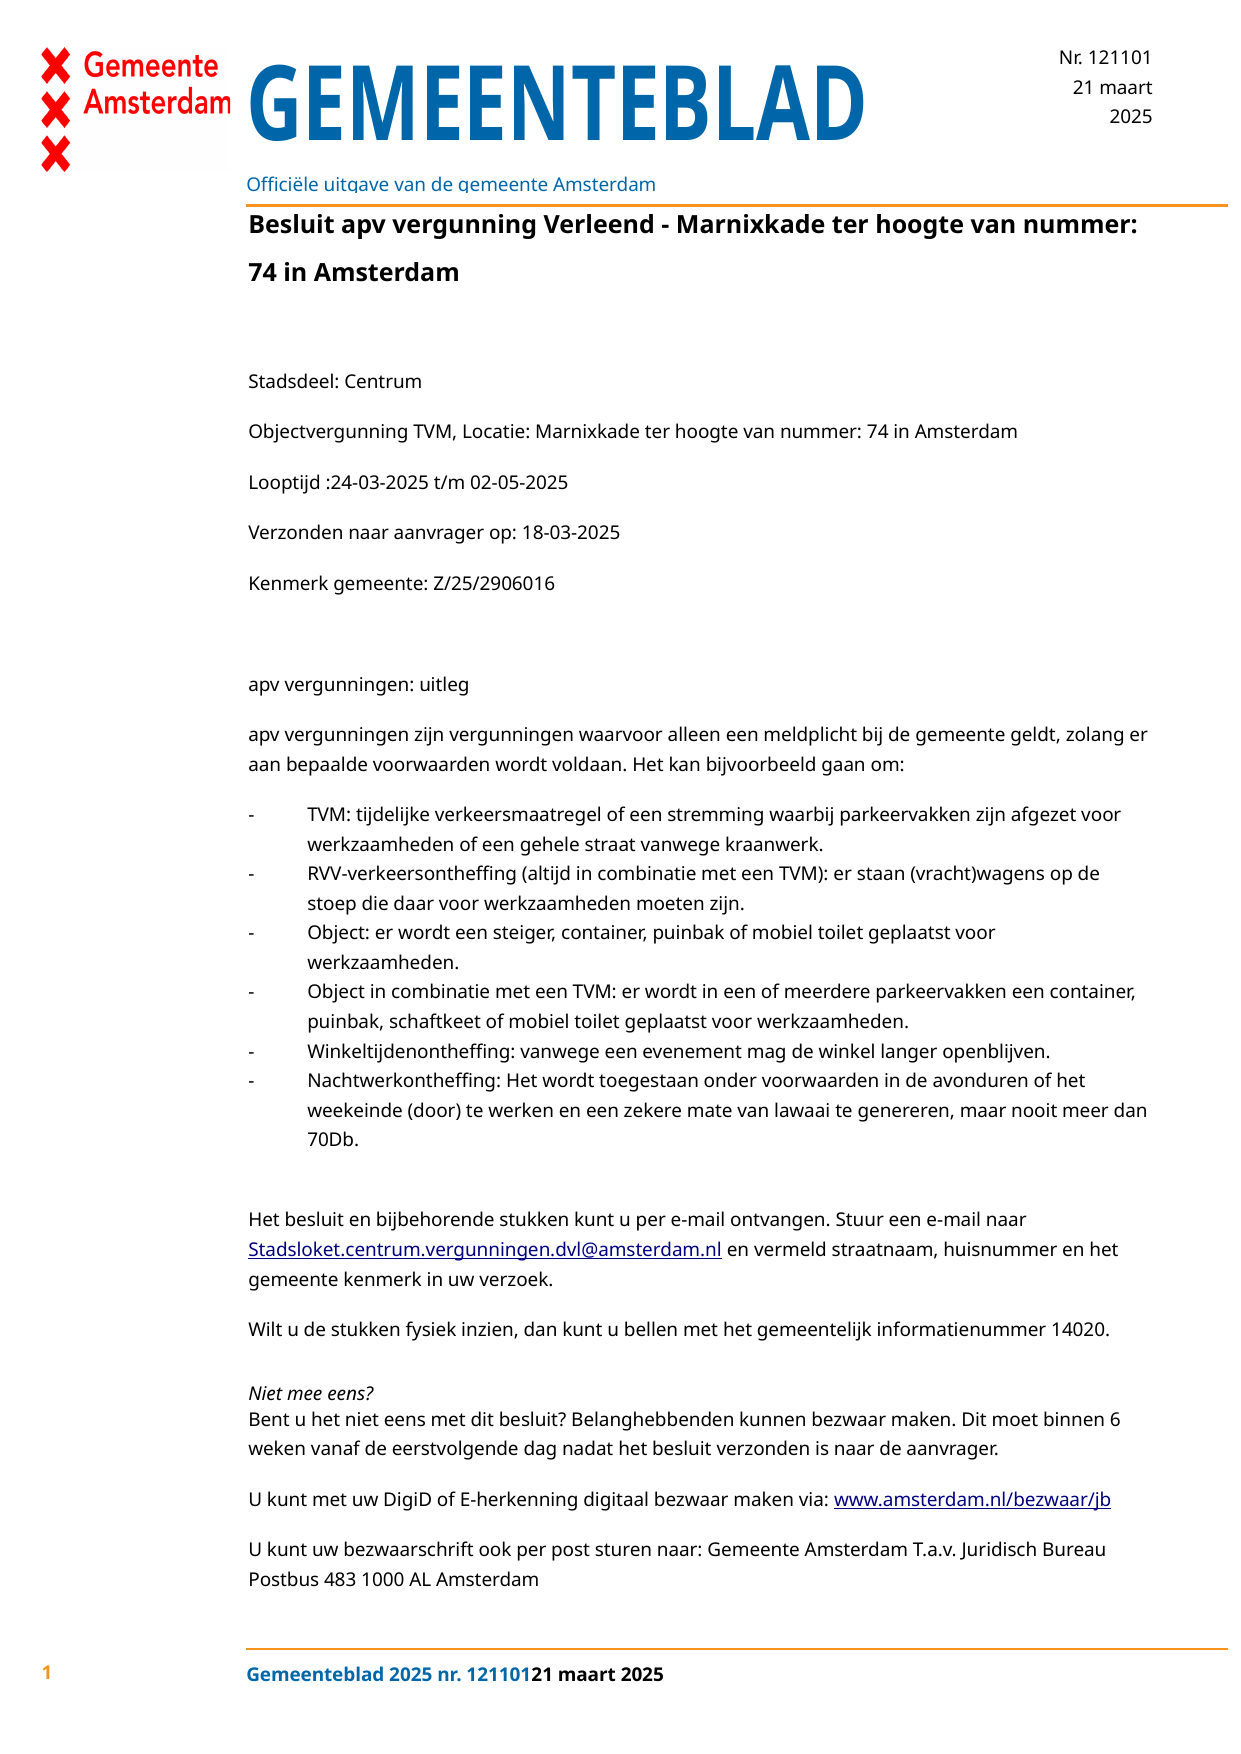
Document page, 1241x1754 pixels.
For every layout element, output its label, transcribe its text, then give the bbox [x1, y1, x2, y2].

text Stadsdeel: Centrum [248, 368, 1152, 394]
picture [41, 47, 231, 172]
list Winkeltijdenontheffing: vanwege een evenement mag de winkel langer openblijven. [248, 1038, 1152, 1064]
text U kunt uw bezwaarschrift ook per post sturen naar: Gemeente Amsterdam T.a.v. Juridisch Bureau Postbus 483 1000 AL Amsterdam [248, 1536, 1152, 1592]
list Object in combinatie met een TVM: er wordt in een of meerdere parkeervakken een container, puinbak, schaftkeet of mobiel toilet geplaatst voor werkzaamheden. [248, 979, 1152, 1034]
text apv vergunningen zijn vergunningen waarvoor alleen een meldplicht bij de gemeente geldt, zolang er aan bepaalde voorwaarden wordt voldaan. Het kan bijvoorbeeld gaan om: [248, 721, 1152, 777]
text Besluit apv vergunning Verleend - Marnixkade ter hoogte van nummer: 74 in Amsterdam [248, 207, 1152, 288]
list TVM: tijdelijke verkeersmaatregel of een stremming waarbij parkeervakken zijn afgezet voor werkzaamheden of een gehele straat vanwege kraanwerk. [248, 801, 1152, 857]
text Wilt u de stukken fysiek inzien, dan kunt u bellen met het gemeentelijk informatienummer 14020. [248, 1316, 1152, 1342]
text U kunt met uw DigiD of E-herkenning digitaal bezwaar maken via: www.amsterdam.nl/bezwaar/jb [248, 1486, 1152, 1512]
list RVV-verkeersontheffing (altijd in combinatie met een TVM): er staan (vracht)wagens op de stoep die daar voor werkzaamheden moeten zijn. [248, 860, 1152, 916]
text apv vergunningen: uitleg [248, 671, 1152, 697]
text Bent u het niet eens met dit besluit? Belanghebbenden kunnen bezwaar maken. Dit moet binnen 6 weken vanaf de eerstvolgende dag nadat het besluit verzonden is naar de aanvrager. [248, 1406, 1152, 1461]
text Kenmerk gemeente: Z/25/2906016 [248, 570, 1152, 596]
text Verzonden naar aanvrager op: 18-03-2025 [248, 519, 1152, 545]
text Looptijd :24-03-2025 t/m 02-05-2025 [248, 469, 1152, 495]
list Nachtwerkontheffing: Het wordt toegestaan onder voorwaarden in de avonduren of het weekeinde (door) te werken en een zekere mate van lawaai te genereren, maar nooit meer dan 70Db. [248, 1067, 1152, 1152]
text Objectvergunning TVM, Locatie: Marnixkade ter hoogte van nummer: 74 in Amsterdam [248, 419, 1152, 444]
text Niet mee eens? [248, 1380, 1152, 1406]
text Het besluit en bijbehorende stukken kunt u per e-mail ontvangen. Stuur een e-mail naar Stadsloket.centrum.vergunningen.dvl@amsterdam.nl en vermeld straatnaam, huisnummer en het gemeente kenmerk in uw verzoek. [248, 1207, 1152, 1292]
list Object: er wordt een steiger, container, puinbak of mobiel toilet geplaatst voor werkzaamheden. [248, 919, 1152, 975]
